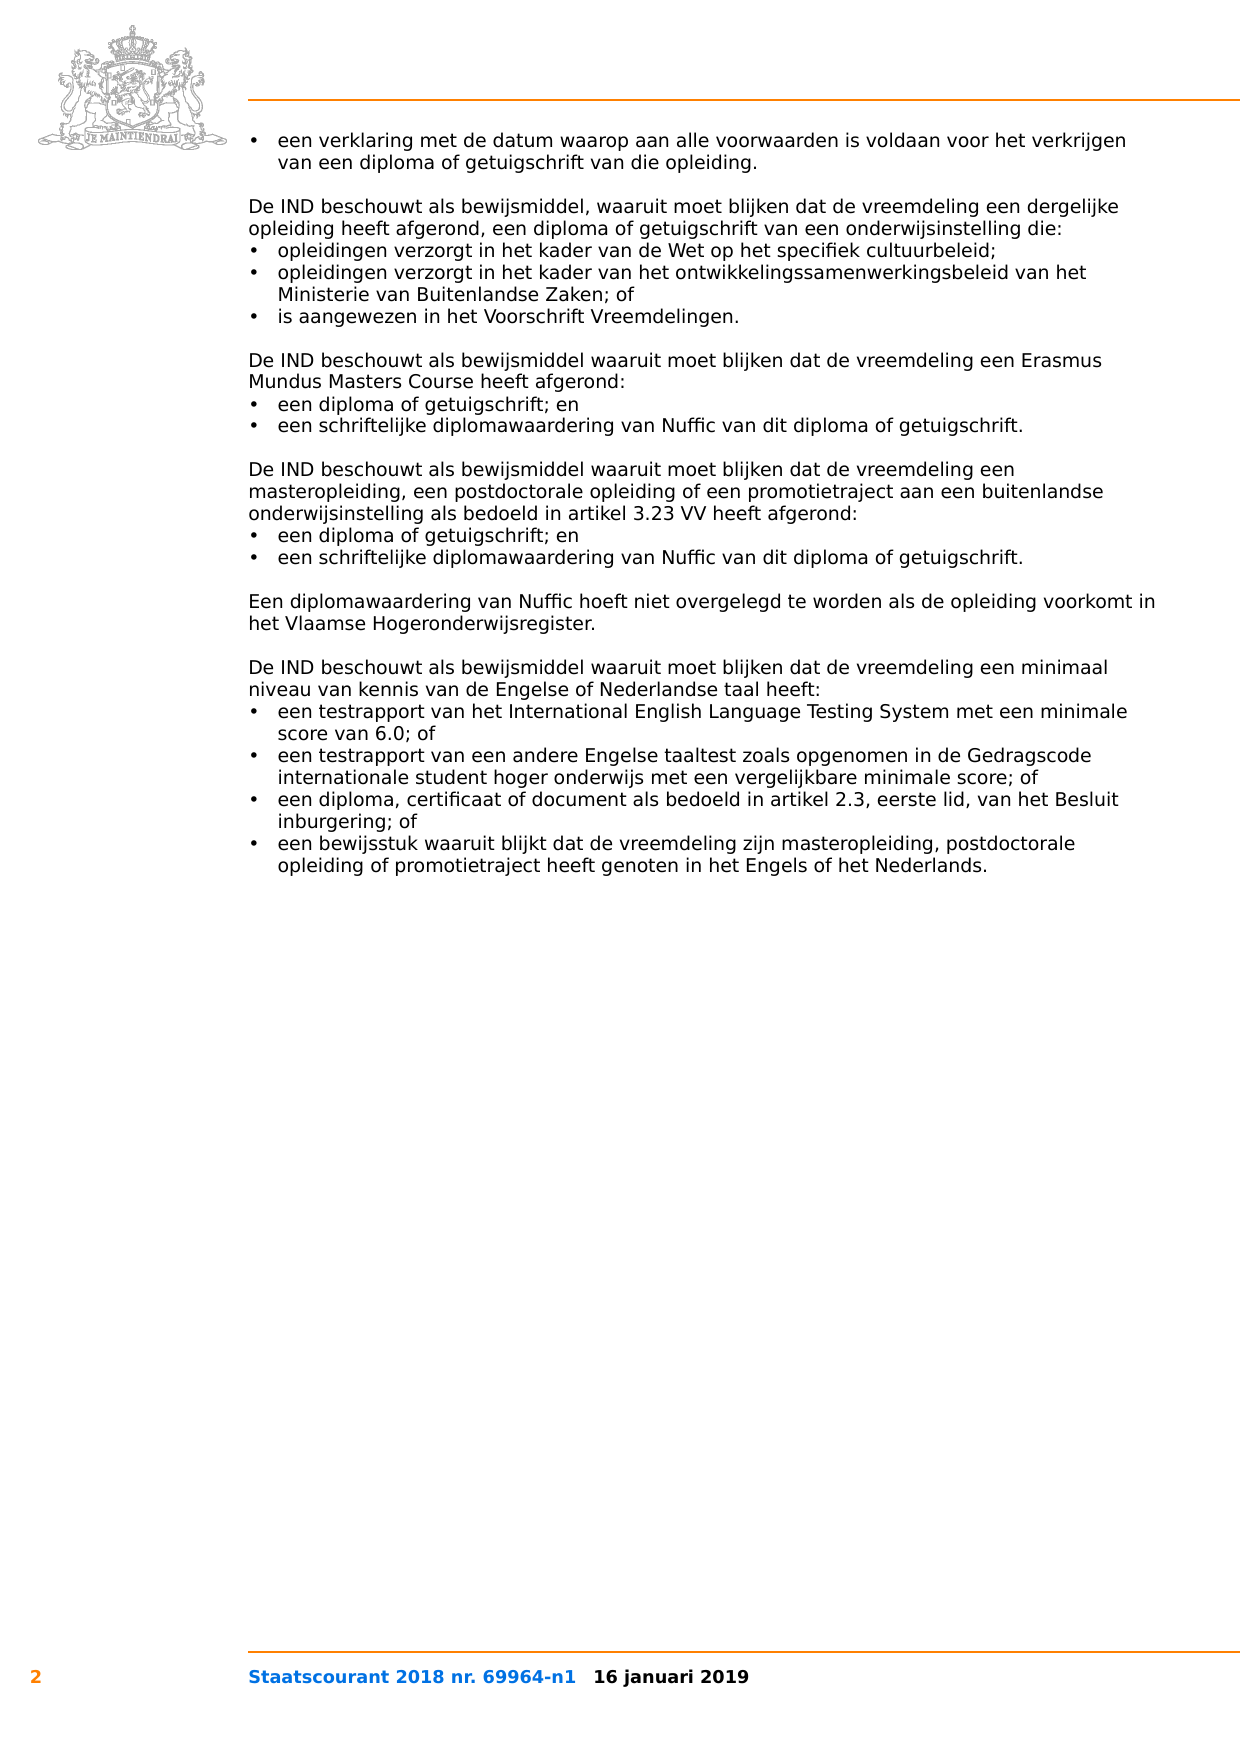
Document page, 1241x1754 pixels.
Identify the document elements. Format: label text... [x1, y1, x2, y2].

text • een schriftelijke diplomawaardering van Nuffic van dit diploma of getuigschrift. [248, 415, 1163, 437]
text • een bewijsstuk waaruit blijkt dat de vreemdeling zijn masteropleiding, postdoctorale opleiding of promotietraject heeft genoten in het Engels of het Nederlands. [248, 833, 1163, 877]
text • is aangewezen in het Voorschrift Vreemdelingen. [248, 306, 1163, 328]
text Een diplomawaardering van Nuffic hoeft niet overgelegd te worden als de opleiding voorkomt in het Vlaamse Hogeronderwijsregister. [248, 591, 1163, 635]
text • een verklaring met de datum waarop aan alle voorwaarden is voldaan voor het verkrijgen van een diploma of getuigschrift van die opleiding. [248, 130, 1163, 174]
text De IND beschouwt als bewijsmiddel waaruit moet blijken dat de vreemdeling een Erasmus Mundus Masters Course heeft afgerond: [248, 349, 1163, 393]
text De IND beschouwt als bewijsmiddel, waaruit moet blijken dat de vreemdeling een dergelijke opleiding heeft afgerond, een diploma of getuigschrift van een onderwijsinstelling die: [248, 196, 1163, 240]
text • een diploma of getuigschrift; en [248, 393, 1163, 415]
text • een schriftelijke diplomawaardering van Nuffic van dit diploma of getuigschrift. [248, 547, 1163, 569]
text • opleidingen verzorgt in het kader van het ontwikkelingssamenwerkingsbeleid van het Ministerie van Buitenlandse Zaken; of [248, 262, 1163, 306]
text De IND beschouwt als bewijsmiddel waaruit moet blijken dat de vreemdeling een minimaal niveau van kennis van de Engelse of Nederlandse taal heeft: [248, 657, 1163, 701]
text • een diploma of getuigschrift; en [248, 525, 1163, 547]
text • een diploma, certificaat of document als bedoeld in artikel 2.3, eerste lid, van het Besluit inburgering; of [248, 789, 1163, 833]
picture [38, 25, 227, 150]
text • een testrapport van een andere Engelse taaltest zoals opgenomen in de Gedragscode internationale student hoger onderwijs met een vergelijkbare minimale score; of [248, 745, 1163, 789]
text • een testrapport van het International English Language Testing System met een minimale score van 6.0; of [248, 701, 1163, 745]
text De IND beschouwt als bewijsmiddel waaruit moet blijken dat de vreemdeling een masteropleiding, een postdoctorale opleiding of een promotietraject aan een buitenlandse onderwijsinstelling als bedoeld in artikel 3.23 VV heeft afgerond: [248, 459, 1163, 525]
text • opleidingen verzorgt in het kader van de Wet op het specifiek cultuurbeleid; [248, 240, 1163, 262]
